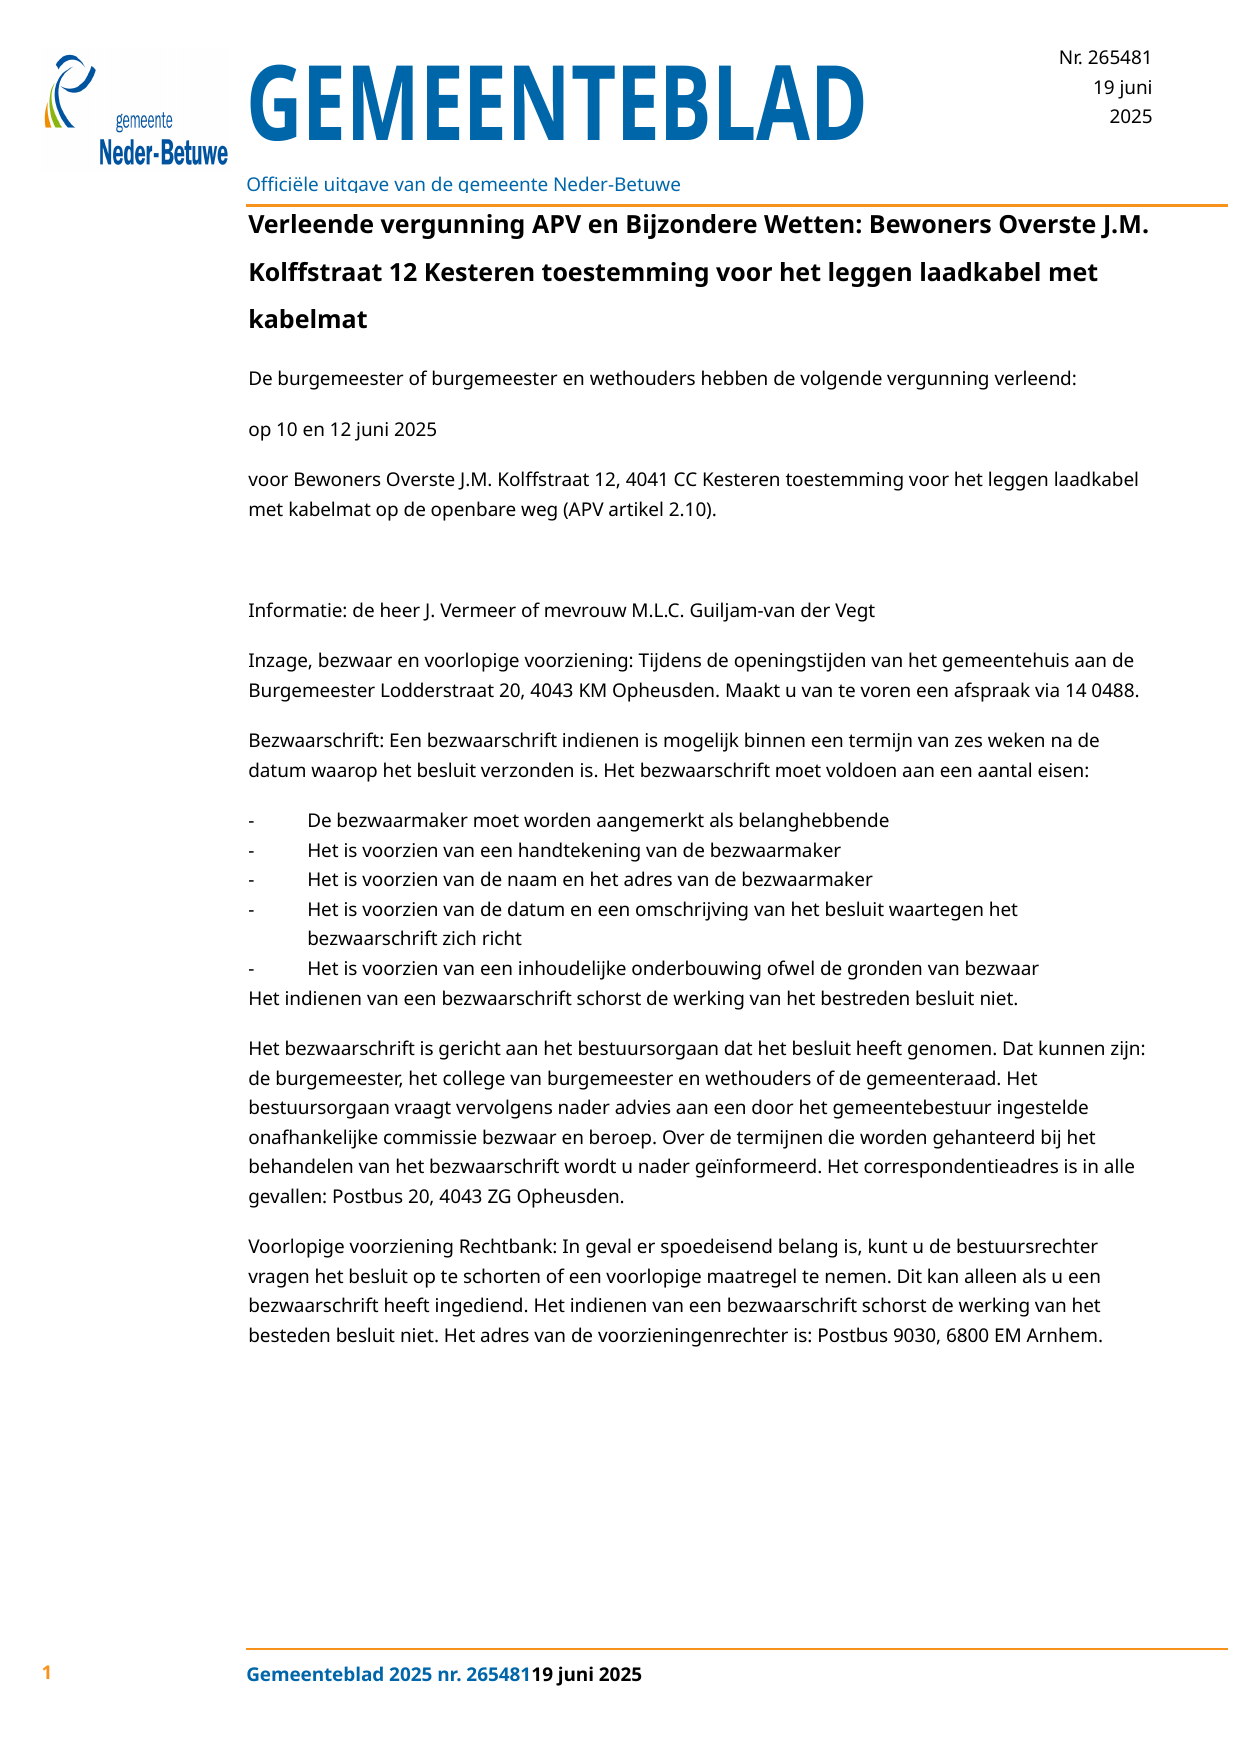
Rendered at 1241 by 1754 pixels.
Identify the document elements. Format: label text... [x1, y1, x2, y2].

text Informatie: de heer J. Vermeer of mevrouw M.L.C. Guiljam-van der Vegt [248, 597, 1152, 622]
text Bezwaarschrift: Een bezwaarschrift indienen is mogelijk binnen een termijn van zes weken na de datum waarop het besluit verzonden is. Het bezwaarschrift moet voldoen aan een aantal eisen: [248, 727, 1152, 782]
list Het is voorzien van een handtekening van de bezwaarmaker [248, 837, 1152, 862]
text Het indienen van een bezwaarschrift schorst de werking van het bestreden besluit niet. [248, 985, 1152, 1010]
list De bezwaarmaker moet worden aangemerkt als belanghebbende [248, 807, 1152, 833]
text Voorlopige voorziening Rechtbank: In geval er spoedeisend belang is, kunt u de bestuursrechter vragen het besluit op te schorten of een voorlopige maatregel te nemen. Dit kan alleen als u een bezwaarschrift heeft ingediend. Het indienen van een bezwaarschrift schorst de werking van het besteden besluit niet. Het adres van de voorzieningenrechter is: Postbus 9030, 6800 EM Arnhem. [248, 1233, 1152, 1348]
text voor Bewoners Overste J.M. Kolffstraat 12, 4041 CC Kesteren toestemming voor het leggen laadkabel met kabelmat op de openbare weg (APV artikel 2.10). [248, 466, 1152, 522]
list Het is voorzien van de naam en het adres van de bezwaarmaker [248, 866, 1152, 892]
list Het is voorzien van de datum en een omschrijving van het besluit waartegen het bezwaarschrift zich richt [248, 896, 1152, 951]
text Het bezwaarschrift is gericht aan het bestuursorgaan dat het besluit heeft genomen. Dat kunnen zijn: de burgemeester, het college van burgemeester en wethouders of de gemeenteraad. Het bestuursorgaan vraagt vervolgens nader advies aan een door het gemeentebestuur ingestelde onafhankelijke commissie bezwaar en beroep. Over de termijnen die worden gehanteerd bij het behandelen van het bezwaarschrift wordt u nader geïnformeerd. Het correspondentieadres is in alle gevallen: Postbus 20, 4043 ZG Opheusden. [248, 1035, 1152, 1209]
picture [41, 47, 231, 172]
text Inzage, bezwaar en voorlopige voorziening: Tijdens de openingstijden van het gemeentehuis aan de Burgemeester Lodderstraat 20, 4043 KM Opheusden. Maakt u van te voren een afspraak via 14 0488. [248, 647, 1152, 702]
text De burgemeester of burgemeester en wethouders hebben de volgende vergunning verleend: [248, 366, 1152, 391]
list Het is voorzien van een inhoudelijke onderbouwing ofwel de gronden van bezwaar [248, 955, 1152, 981]
text Verleende vergunning APV en Bijzondere Wetten: Bewoners Overste J.M. Kolffstraat 12 Kesteren toestemming voor het leggen laadkabel met kabelmat [248, 207, 1152, 336]
text op 10 en 12 juni 2025 [248, 416, 1152, 442]
